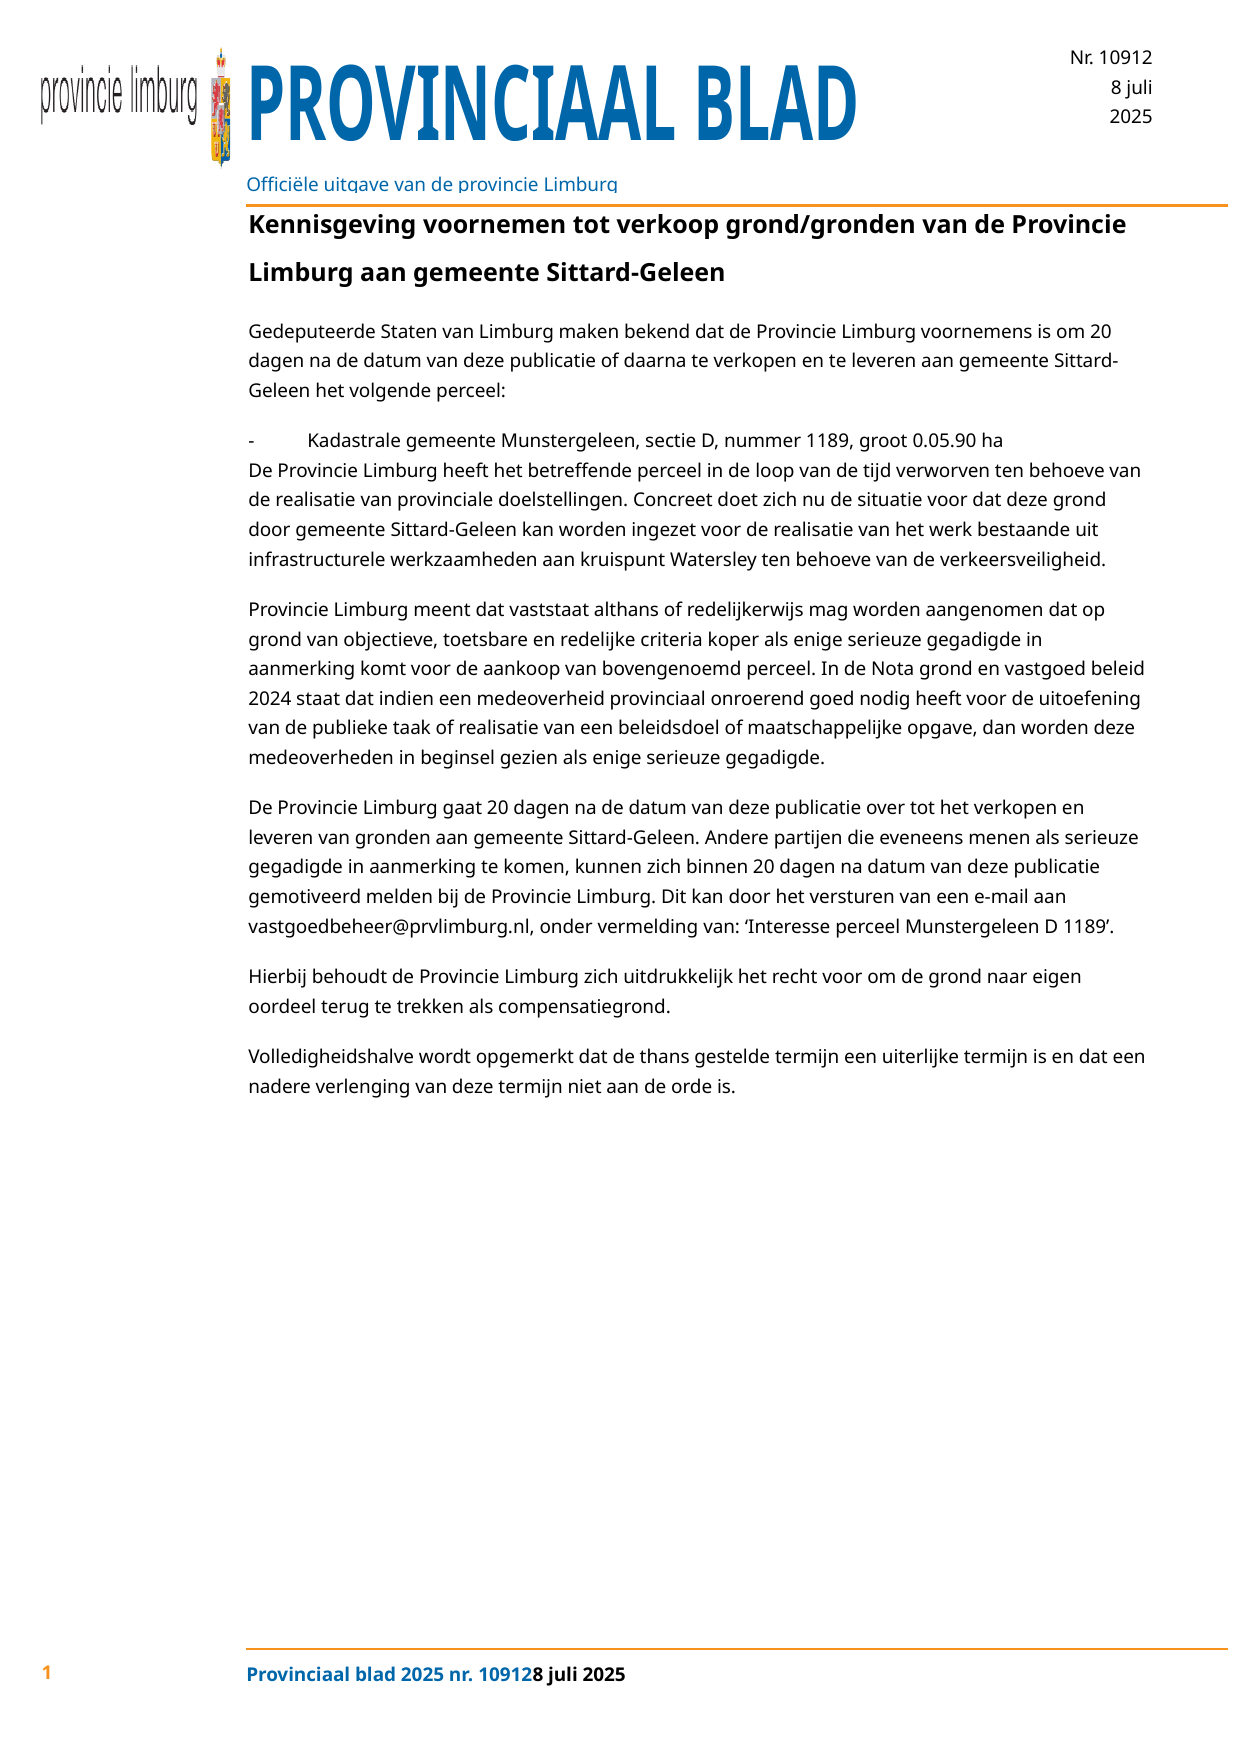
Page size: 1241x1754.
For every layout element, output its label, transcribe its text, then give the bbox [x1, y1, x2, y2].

text De Provincie Limburg heeft het betreffende perceel in de loop van de tijd verworven ten behoeve van de realisatie van provinciale doelstellingen. Concreet doet zich nu de situatie voor dat deze grond door gemeente Sittard-Geleen kan worden ingezet voor de realisatie van het werk bestaande uit infrastructurele werkzaamheden aan kruispunt Watersley ten behoeve van de verkeersveiligheid. [248, 457, 1152, 572]
list Kadastrale gemeente Munstergeleen, sectie D, nummer 1189, groot 0.05.90 ha [248, 427, 1152, 453]
text Provincie Limburg meent dat vaststaat althans of redelijkerwijs mag worden aangenomen dat op grond van objectieve, toetsbare en redelijke criteria koper als enige serieuze gegadigde in aanmerking komt voor de aankoop van bovengenoemd perceel. In de Nota grond en vastgoed beleid 2024 staat dat indien een medeoverheid provinciaal onroerend goed nodig heeft voor de uitoefening van de publieke taak of realisatie van een beleidsdoel of maatschappelijke opgave, dan worden deze medeoverheden in beginsel gezien als enige serieuze gegadigde. [248, 596, 1152, 770]
picture [41, 47, 231, 172]
text Volledigheidshalve wordt opgemerkt dat de thans gestelde termijn een uiterlijke termijn is en dat een nadere verlenging van deze termijn niet aan de orde is. [248, 1043, 1152, 1099]
text De Provincie Limburg gaat 20 dagen na de datum van deze publicatie over tot het verkopen en leveren van gronden aan gemeente Sittard-Geleen. Andere partijen die eveneens menen als serieuze gegadigde in aanmerking te komen, kunnen zich binnen 20 dagen na datum van deze publicatie gemotiveerd melden bij de Provincie Limburg. Dit kan door het versturen van een e-mail aan vastgoedbeheer@prvlimburg.nl, onder vermelding van: ‘Interesse perceel Munstergeleen D 1189’. [248, 794, 1152, 939]
text Kennisgeving voornemen tot verkoop grond/gronden van de Provincie Limburg aan gemeente Sittard-Geleen [248, 207, 1152, 288]
text Hierbij behoudt de Provincie Limburg zich uitdrukkelijk het recht voor om de grond naar eigen oordeel terug te trekken als compensatiegrond. [248, 963, 1152, 1019]
text Gedeputeerde Staten van Limburg maken bekend dat de Provincie Limburg voornemens is om 20 dagen na de datum van deze publicatie of daarna te verkopen en te leveren aan gemeente Sittard-Geleen het volgende perceel: [248, 318, 1152, 403]
